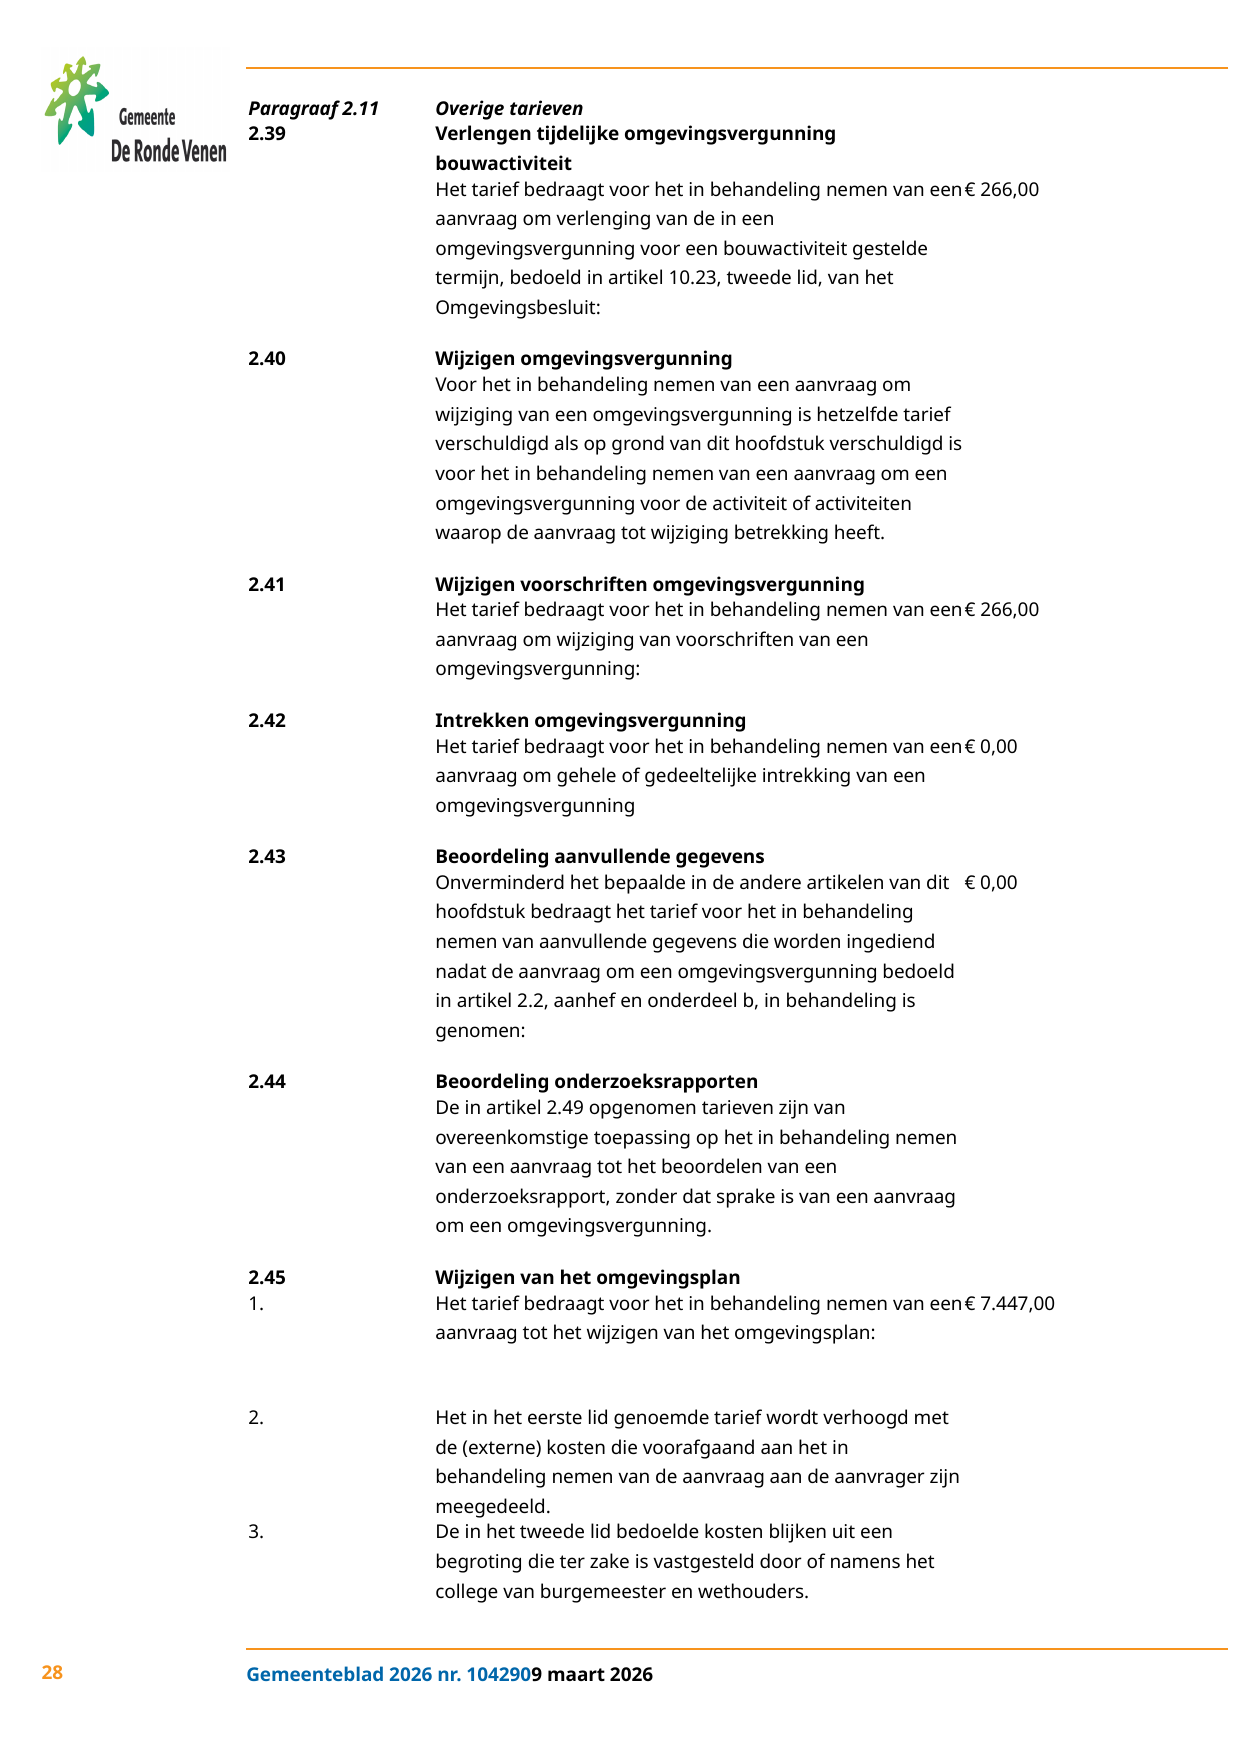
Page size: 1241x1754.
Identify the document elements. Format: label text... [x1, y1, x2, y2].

table_cell [435, 681, 964, 707]
table_cell € 7.447,00 [964, 1290, 1152, 1404]
table_cell [248, 681, 435, 707]
table_cell [964, 320, 1152, 346]
table_cell [248, 176, 435, 320]
table_cell Wijzigen omgevingsvergunning [435, 346, 964, 371]
table_cell Het tarief bedraagt voor het in behandeling nemen van een aanvraag om wijziging van voorschriften van een omgevingsvergunning: [435, 596, 964, 681]
table_cell € 266,00 [964, 176, 1152, 320]
table_cell Het in het eerste lid genoemde tarief wordt verhoogd met de (externe) kosten die voorafgaand aan het in behandeling nemen van de aanvraag aan de aanvrager zijn meegedeeld. [435, 1404, 964, 1519]
table_cell [435, 818, 964, 843]
table_cell [964, 371, 1152, 545]
table_cell [248, 818, 435, 843]
table_cell [964, 346, 1152, 371]
table_cell [248, 320, 435, 346]
table_cell [964, 844, 1152, 869]
table_cell [964, 571, 1152, 596]
table_cell [964, 1069, 1152, 1094]
table_cell [964, 1094, 1152, 1238]
table_cell 2.39 [248, 121, 435, 176]
table_cell De in artikel 2.49 opgenomen tarieven zijn van overeenkomstige toepassing op het in behandeling nemen van een aanvraag tot het beoordelen van een onderzoeksrapport, zonder dat sprake is van een aanvraag om een omgevingsvergunning. [435, 1094, 964, 1238]
table_cell [248, 545, 435, 571]
table_cell [248, 869, 435, 1043]
table_cell Het tarief bedraagt voor het in behandeling nemen van een aanvraag tot het wijzigen van het omgevingsplan: [435, 1290, 964, 1404]
table_cell Onverminderd het bepaalde in de andere artikelen van dit hoofdstuk bedraagt het tarief voor het in behandeling nemen van aanvullende gegevens die worden ingediend nadat de aanvraag om een omgevingsvergunning bedoeld in artikel 2.2, aanhef en onderdeel b, in behandeling is genomen: [435, 869, 964, 1043]
picture [41, 47, 231, 172]
table_cell 1. [248, 1290, 435, 1404]
table_cell Beoordeling onderzoeksrapporten [435, 1069, 964, 1094]
table_cell € 266,00 [964, 596, 1152, 681]
table_cell 2.45 [248, 1264, 435, 1290]
table_cell [964, 707, 1152, 733]
table_cell [435, 320, 964, 346]
table_cell [964, 1519, 1152, 1604]
table_cell [435, 1043, 964, 1068]
table_cell [964, 1238, 1152, 1264]
table_cell [248, 371, 435, 545]
table_cell Wijzigen van het omgevingsplan [435, 1264, 964, 1290]
table_cell [964, 1043, 1152, 1068]
table_cell Voor het in behandeling nemen van een aanvraag om wijziging van een omgevingsvergunning is hetzelfde tarief verschuldigd als op grond van dit hoofdstuk verschuldigd is voor het in behandeling nemen van een aanvraag om een omgevingsvergunning voor de activiteit of activiteiten waarop de aanvraag tot wijziging betrekking heeft. [435, 371, 964, 545]
table_cell [435, 1238, 964, 1264]
table_cell 2.44 [248, 1069, 435, 1094]
table_cell [964, 121, 1152, 176]
table_cell 3. [248, 1519, 435, 1604]
table_cell 2.41 [248, 571, 435, 596]
table_cell € 0,00 [964, 733, 1152, 818]
table_cell Wijzigen voorschriften omgevingsvergunning [435, 571, 964, 596]
table_cell 2.42 [248, 707, 435, 733]
table_cell Het tarief bedraagt voor het in behandeling nemen van een aanvraag om gehele of gedeeltelijke intrekking van een omgevingsvergunning [435, 733, 964, 818]
table_cell [248, 1094, 435, 1238]
table_cell 2.40 [248, 346, 435, 371]
table_cell [964, 95, 1152, 121]
table_cell [964, 818, 1152, 843]
table_cell [435, 545, 964, 571]
table_cell 2.43 [248, 844, 435, 869]
table_cell Overige tarieven [435, 95, 964, 121]
table_cell [964, 1264, 1152, 1290]
table_cell [964, 1404, 1152, 1519]
table_cell [248, 733, 435, 818]
table_cell Paragraaf 2.11 [248, 95, 435, 121]
table_cell De in het tweede lid bedoelde kosten blijken uit een begroting die ter zake is vastgesteld door of namens het college van burgemeester en wethouders. [435, 1519, 964, 1604]
table_cell 2. [248, 1404, 435, 1519]
table_cell Beoordeling aanvullende gegevens [435, 844, 964, 869]
table_cell [964, 545, 1152, 571]
table_cell [964, 681, 1152, 707]
table_cell Intrekken omgevingsvergunning [435, 707, 964, 733]
table_cell Het tarief bedraagt voor het in behandeling nemen van een aanvraag om verlenging van de in een omgevingsvergunning voor een bouwactiviteit gestelde termijn, bedoeld in artikel 10.23, tweede lid, van het Omgevingsbesluit: [435, 176, 964, 320]
table_cell [248, 596, 435, 681]
table_cell Verlengen tijdelijke omgevingsvergunning bouwactiviteit [435, 121, 964, 176]
table_cell [248, 1238, 435, 1264]
table_cell [248, 1043, 435, 1068]
table_cell € 0,00 [964, 869, 1152, 1043]
